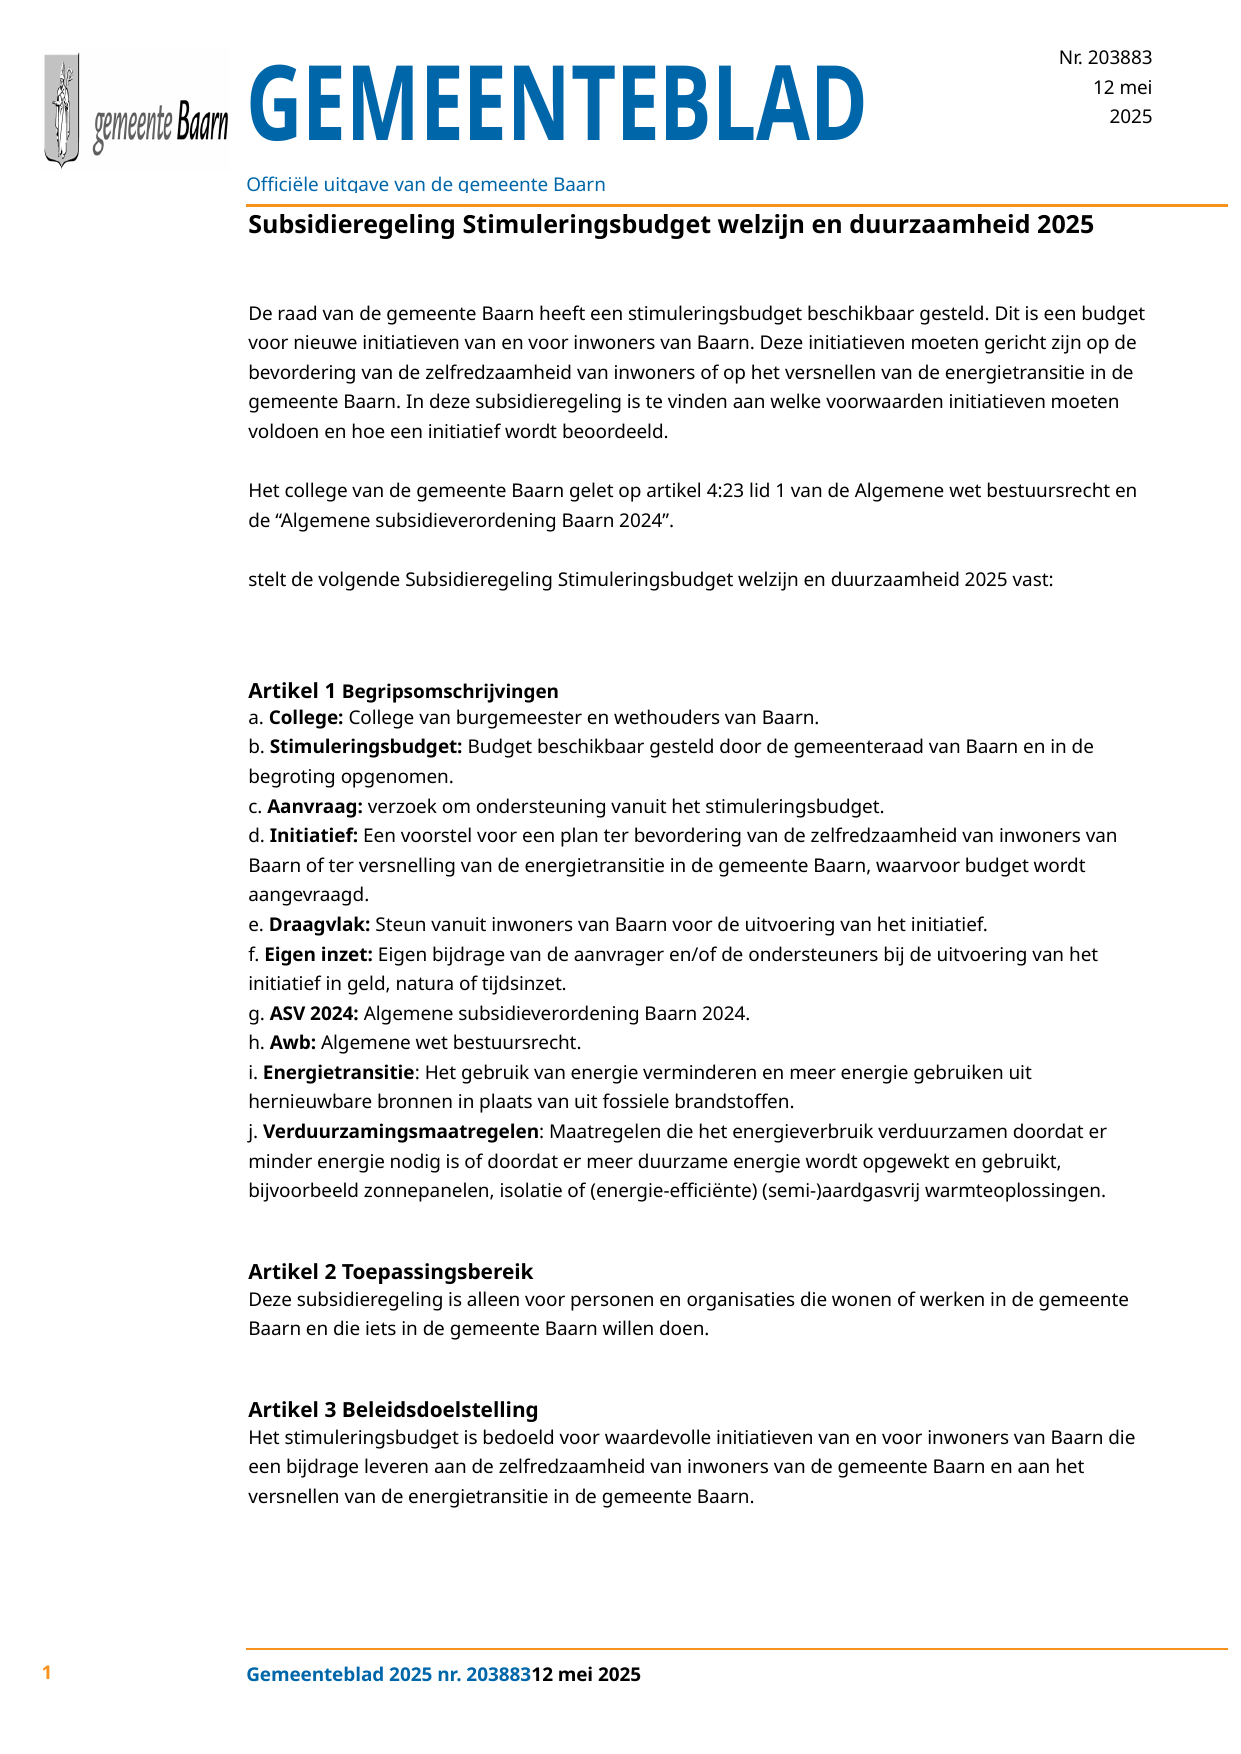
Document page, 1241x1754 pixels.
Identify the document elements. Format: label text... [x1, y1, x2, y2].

text e. Draagvlak: Steun vanuit inwoners van Baarn voor de uitvoering van het initiatief. [248, 911, 1152, 937]
text Deze subsidieregeling is alleen voor personen en organisaties die wonen of werken in de gemeente Baarn en die iets in de gemeente Baarn willen doen. [248, 1286, 1152, 1341]
text b. Stimuleringsbudget: Budget beschikbaar gesteld door de gemeenteraad van Baarn en in de begroting opgenomen. [248, 734, 1152, 789]
text Het college van de gemeente Baarn gelet op artikel 4:23 lid 1 van de Algemene wet bestuursrecht en de “Algemene subsidieverordening Baarn 2024”. [248, 477, 1152, 533]
text Subsidieregeling Stimuleringsbudget welzijn en duurzaamheid 2025 [248, 207, 1152, 241]
text a. College: College van burgemeester en wethouders van Baarn. [248, 704, 1152, 730]
picture [41, 47, 231, 172]
text stelt de volgende Subsidieregeling Stimuleringsbudget welzijn en duurzaamheid 2025 vast: [248, 566, 1152, 592]
text De raad van de gemeente Baarn heeft een stimuleringsbudget beschikbaar gesteld. Dit is een budget voor nieuwe initiatieven van en voor inwoners van Baarn. Deze initiatieven moeten gericht zijn op de bevordering van de zelfredzaamheid van inwoners of op het versnellen van de energietransitie in de gemeente Baarn. In deze subsidieregeling is te vinden aan welke voorwaarden initiatieven moeten voldoen en hoe een initiatief wordt beoordeeld. [248, 300, 1152, 444]
text f. Eigen inzet: Eigen bijdrage van de aanvrager en/of de ondersteuners bij de uitvoering van het initiatief in geld, natura of tijdsinzet. [248, 941, 1152, 996]
text i. Energietransitie: Het gebruik van energie verminderen en meer energie gebruiken uit hernieuwbare bronnen in plaats van uit fossiele brandstoffen. [248, 1059, 1152, 1114]
text h. Awb: Algemene wet bestuursrecht. [248, 1029, 1152, 1055]
text c. Aanvraag: verzoek om ondersteuning vanuit het stimuleringsbudget. [248, 793, 1152, 819]
text d. Initiatief: Een voorstel voor een plan ter bevordering van de zelfredzaamheid van inwoners van Baarn of ter versnelling van de energietransitie in de gemeente Baarn, waarvoor budget wordt aangevraagd. [248, 822, 1152, 907]
text g. ASV 2024: Algemene subsidieverordening Baarn 2024. [248, 1000, 1152, 1026]
text Artikel 1 Begripsomschrijvingen [248, 676, 1152, 704]
text Artikel 2 Toepassingsbereik [248, 1257, 1152, 1286]
text Artikel 3 Beleidsdoelstelling [248, 1396, 1152, 1424]
text j. Verduurzamingsmaatregelen: Maatregelen die het energieverbruik verduurzamen doordat er minder energie nodig is of doordat er meer duurzame energie wordt opgewekt en gebruikt, bijvoorbeeld zonnepanelen, isolatie of (energie-efficiënte) (semi-)aardgasvrij warmteoplossingen. [248, 1118, 1152, 1203]
text Het stimuleringsbudget is bedoeld voor waardevolle initiatieven van en voor inwoners van Baarn die een bijdrage leveren aan de zelfredzaamheid van inwoners van de gemeente Baarn en aan het versnellen van de energietransitie in de gemeente Baarn. [248, 1424, 1152, 1509]
